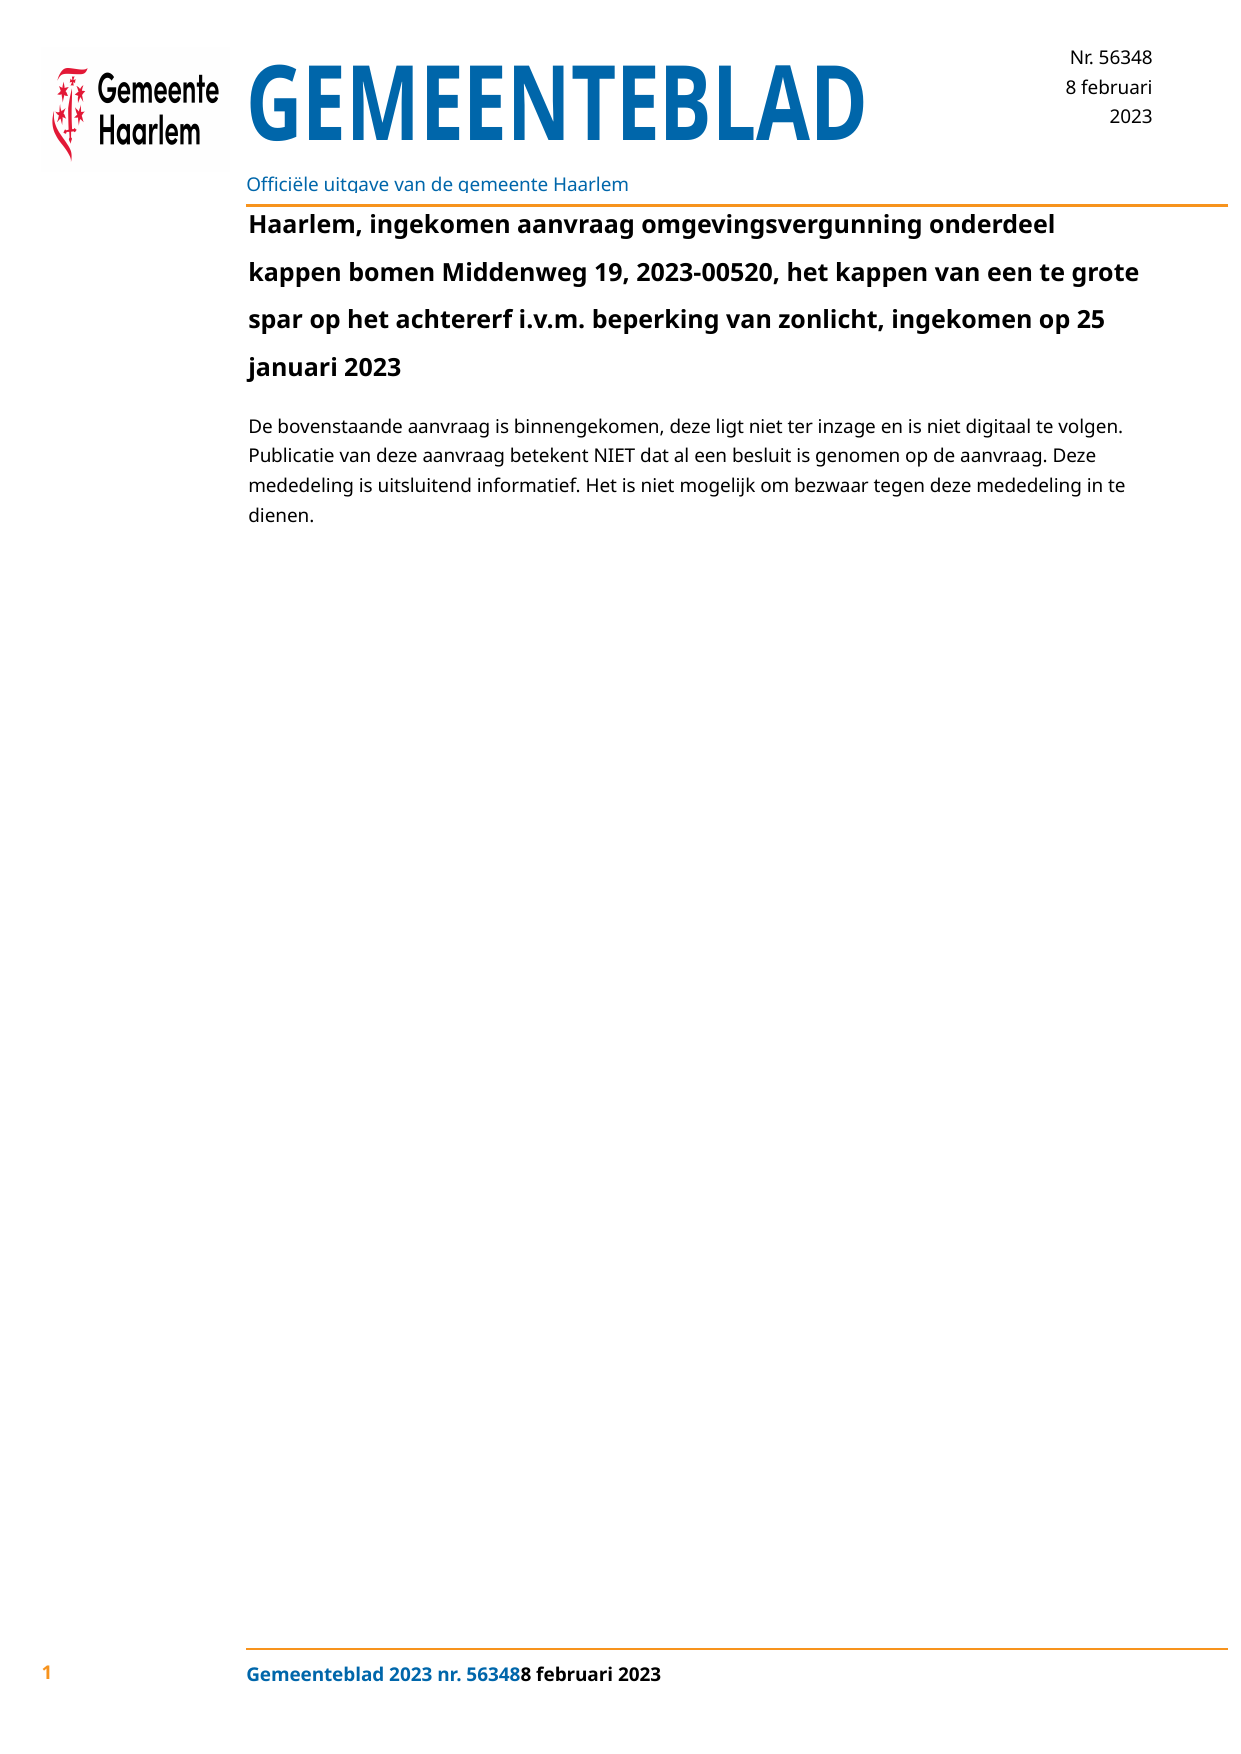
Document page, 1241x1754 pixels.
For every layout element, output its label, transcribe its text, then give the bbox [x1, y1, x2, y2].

picture [41, 47, 231, 172]
text De bovenstaande aanvraag is binnengekomen, deze ligt niet ter inzage en is niet digitaal te volgen. Publicatie van deze aanvraag betekent NIET dat al een besluit is genomen op de aanvraag. Deze mededeling is uitsluitend informatief. Het is niet mogelijk om bezwaar tegen deze mededeling in te dienen. [248, 413, 1152, 528]
text Haarlem, ingekomen aanvraag omgevingsvergunning onderdeel kappen bomen Middenweg 19, 2023-00520, het kappen van een te grote spar op het achtererf i.v.m. beperking van zonlicht, ingekomen op 25 januari 2023 [248, 207, 1152, 384]
